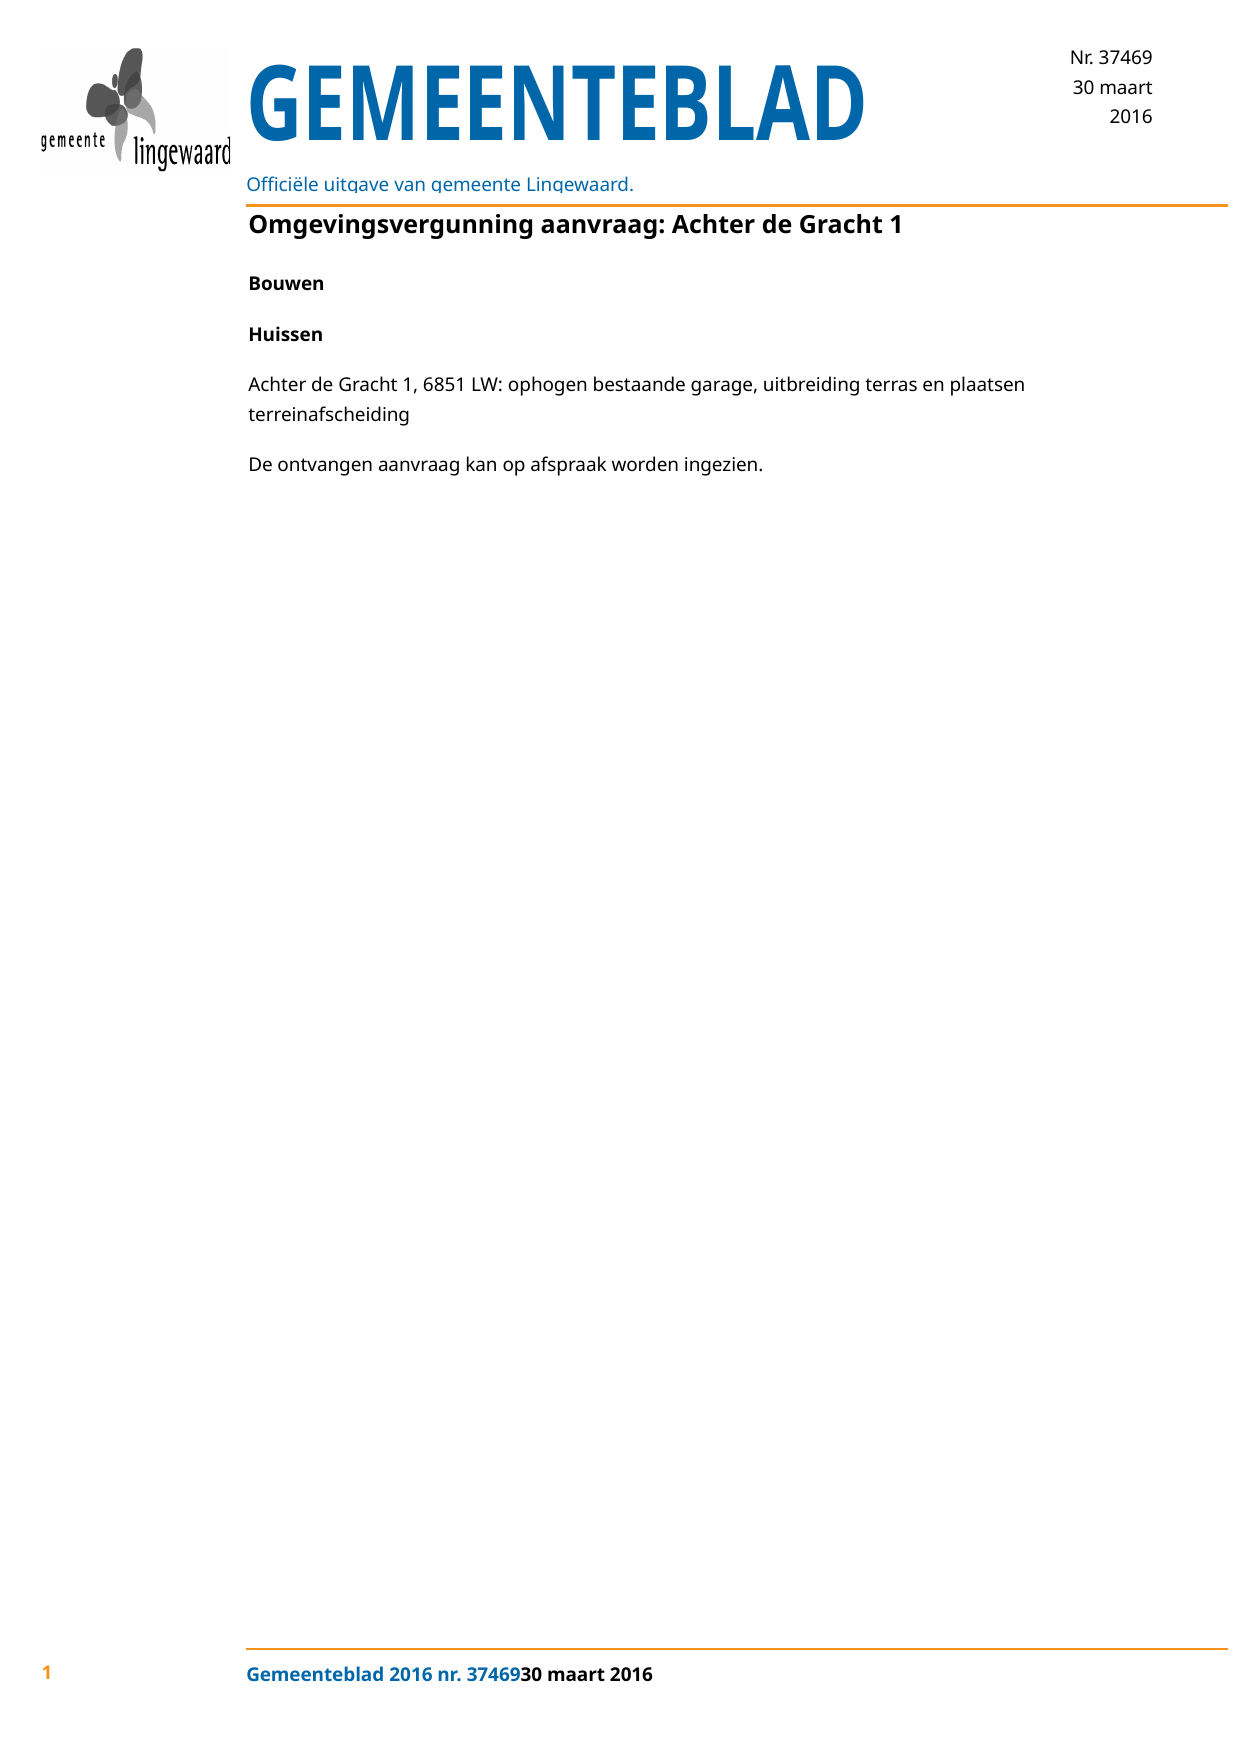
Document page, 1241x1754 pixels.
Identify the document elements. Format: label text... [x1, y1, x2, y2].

picture [41, 47, 231, 172]
text Achter de Gracht 1, 6851 LW: ophogen bestaande garage, uitbreiding terras en plaatsen terreinafscheiding [248, 371, 1152, 426]
text Huissen [248, 321, 1152, 346]
text De ontvangen aanvraag kan op afspraak worden ingezien. [248, 451, 1152, 477]
text Bouwen [248, 270, 1152, 296]
text Omgevingsvergunning aanvraag: Achter de Gracht 1 [248, 207, 1152, 241]
